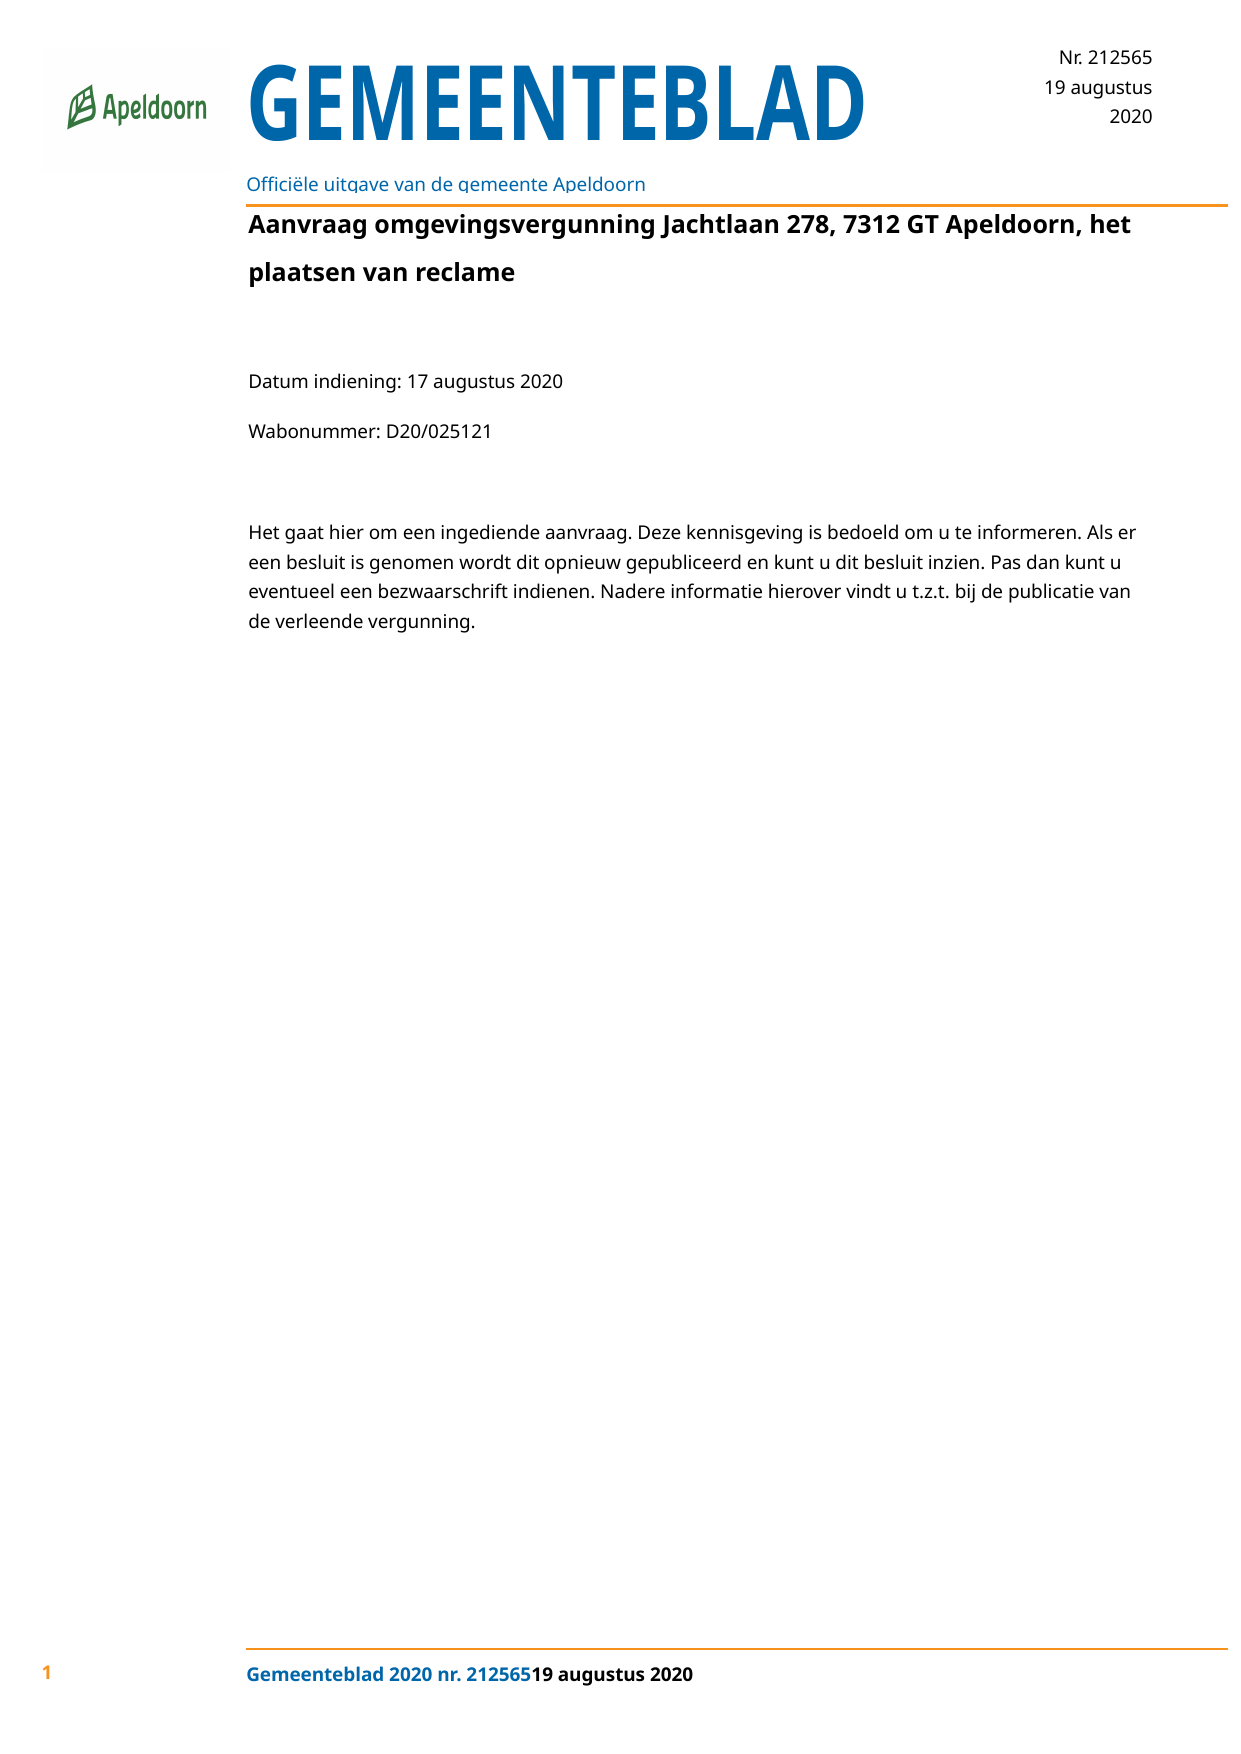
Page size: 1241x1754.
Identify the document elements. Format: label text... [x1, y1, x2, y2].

picture [41, 47, 231, 172]
text Datum indiening: 17 augustus 2020 [248, 368, 1152, 394]
text Aanvraag omgevingsvergunning Jachtlaan 278, 7312 GT Apeldoorn, het plaatsen van reclame [248, 207, 1152, 288]
text Het gaat hier om een ingediende aanvraag. Deze kennisgeving is bedoeld om u te informeren. Als er een besluit is genomen wordt dit opnieuw gepubliceerd en kunt u dit besluit inzien. Pas dan kunt u eventueel een bezwaarschrift indienen. Nadere informatie hierover vindt u t.z.t. bij de publicatie van de verleende vergunning. [248, 519, 1152, 634]
text Wabonummer: D20/025121 [248, 419, 1152, 444]
